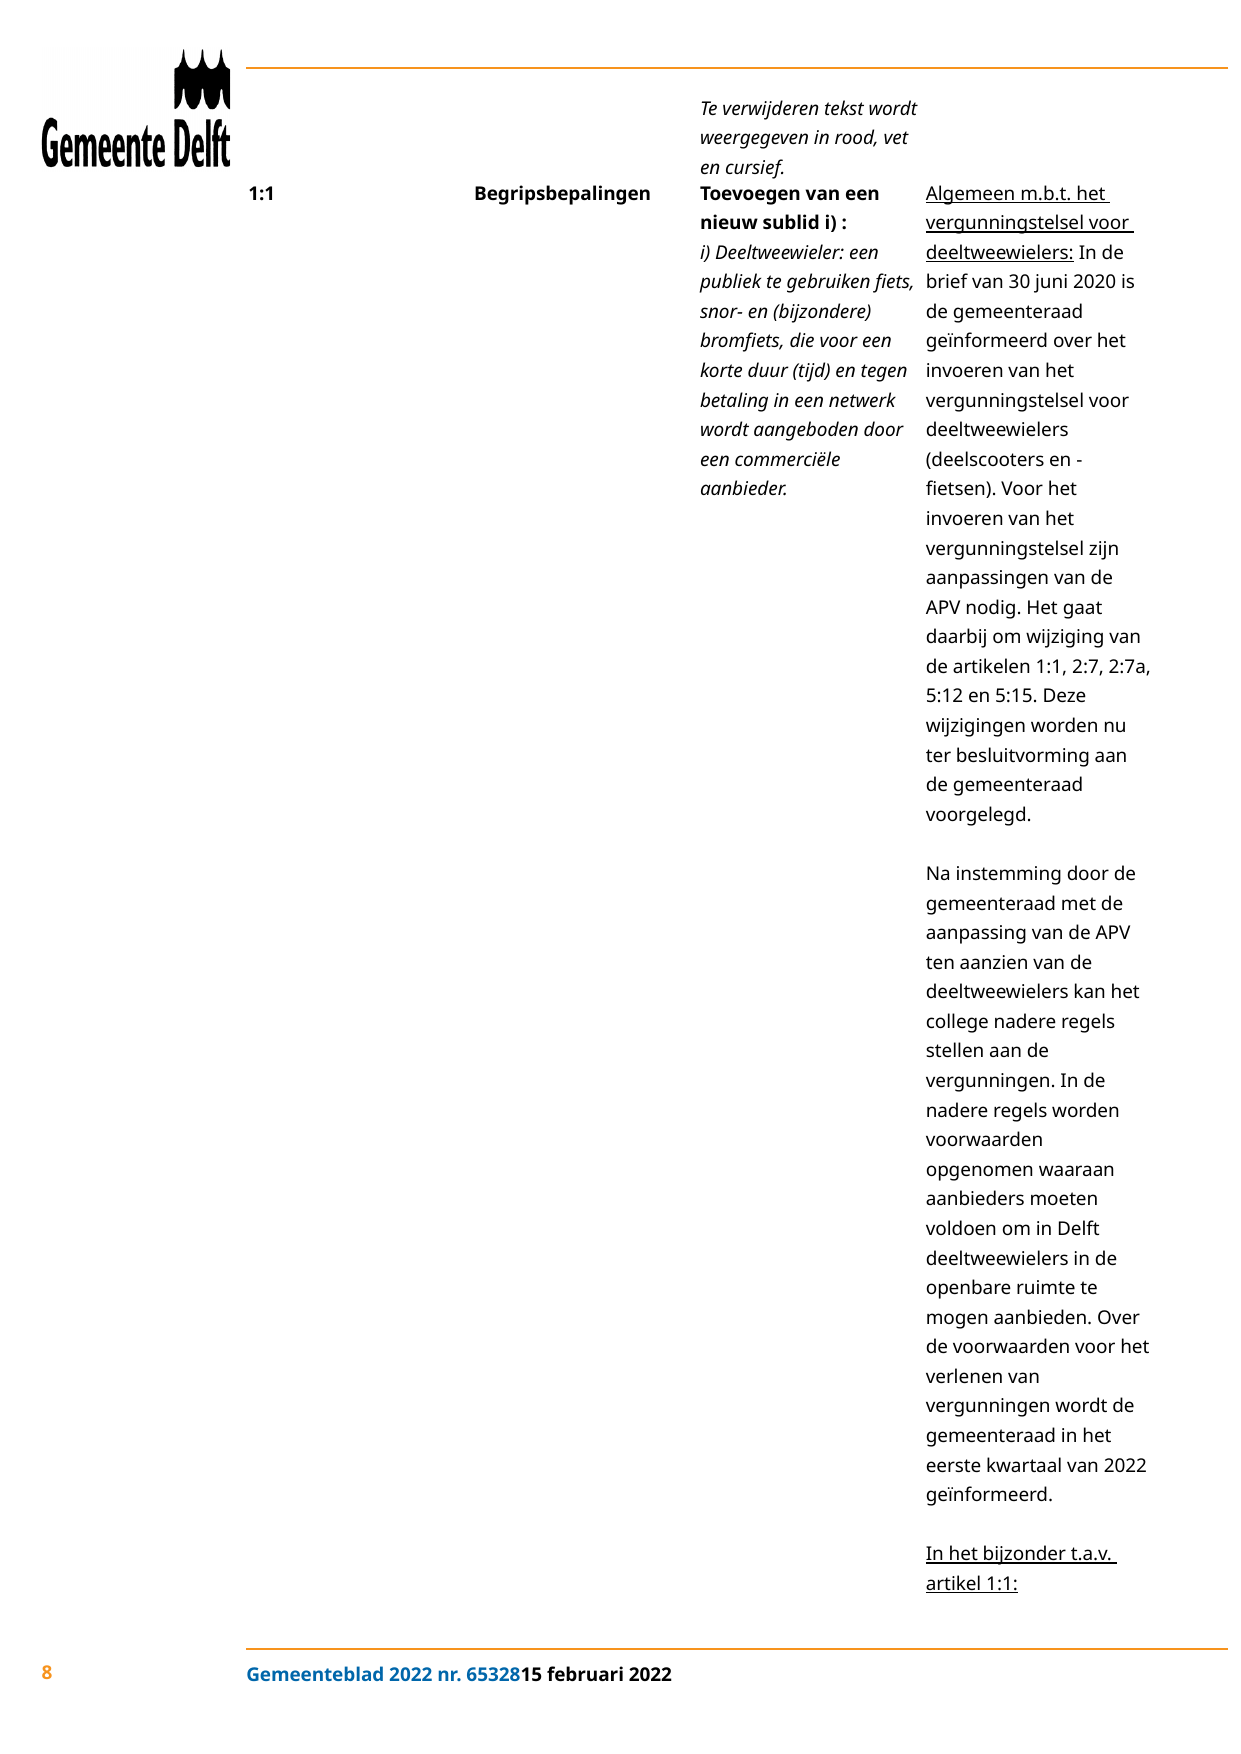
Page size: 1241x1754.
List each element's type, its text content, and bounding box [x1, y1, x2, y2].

table_header [926, 95, 1152, 180]
table_cell Begripsbepalingen [474, 180, 700, 1596]
table_cell Algemeen m.b.t. het vergunningstelsel voor deeltweewielers: In de brief van 30 juni 2020 is de gemeenteraad geïnformeerd over het invoeren van het vergunningstelsel voor deeltweewielers (deelscooters en -fietsen). Voor het invoeren van het vergunningstelsel zijn aanpassingen van de APV nodig. Het gaat daarbij om wijziging van de artikelen 1:1, 2:7, 2:7a, 5:12 en 5:15. Deze wijzigingen worden nu ter besluitvorming aan de gemeenteraad voorgelegd. Na instemming door de gemeenteraad met de aanpassing van de APV ten aanzien van de deeltweewielers kan het college nadere regels stellen aan de vergunningen. In de nadere regels worden voorwaarden opgenomen waaraan aanbieders moeten voldoen om in Delft deeltweewielers in de openbare ruimte te mogen aanbieden. Over de voorwaarden voor het verlenen van vergunningen wordt de gemeenteraad in het eerste kwartaal van 2022 geïnformeerd. In het bijzonder t.a.v. artikel 1:1: [926, 180, 1152, 1596]
table_header [474, 95, 700, 180]
table_header Te verwijderen tekst wordt weergegeven in rood, vet en cursief. [700, 95, 926, 180]
table_cell 1:1 [248, 180, 474, 1596]
table_cell Toevoegen van een nieuw sublid i) : i) Deeltweewieler: een publiek te gebruiken fiets, snor- en (bijzondere) bromfiets, die voor een korte duur (tijd) en tegen betaling in een netwerk wordt aangeboden door een commerciële aanbieder. [700, 180, 926, 1596]
picture [41, 47, 231, 172]
table_header [248, 95, 474, 180]
